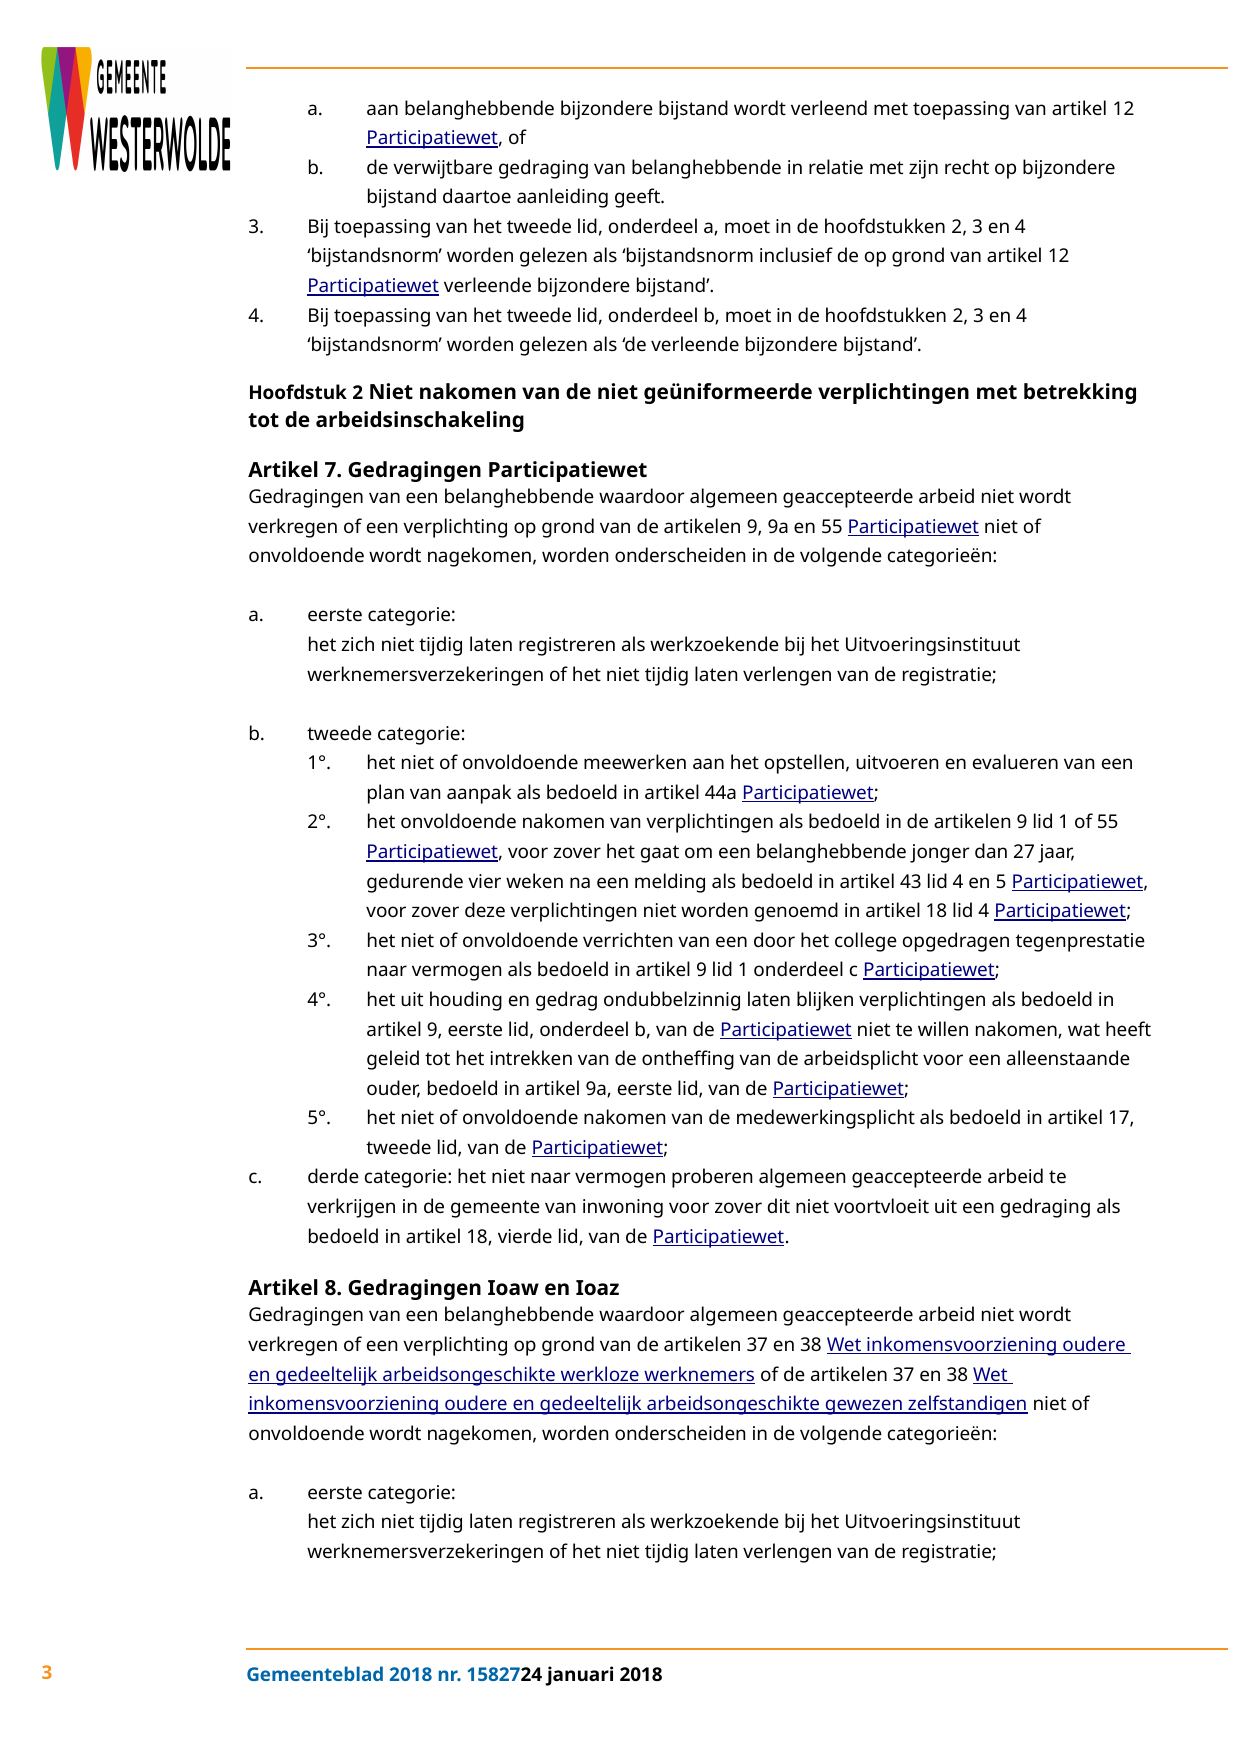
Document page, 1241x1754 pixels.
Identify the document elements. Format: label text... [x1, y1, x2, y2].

text Artikel 7. Gedragingen Participatiewet [248, 455, 1152, 483]
list het uit houding en gedrag ondubbelzinnig laten blijken verplichtingen als bedoeld in artikel 9, eerste lid, onderdeel b, van de Participatiewet niet te willen nakomen, wat heeft geleid tot het intrekken van de ontheffing van de arbeidsplicht voor een alleenstaande ouder, bedoeld in artikel 9a, eerste lid, van de Participatiewet; [307, 986, 1152, 1101]
list de verwijtbare gedraging van belanghebbende in relatie met zijn recht op bijzondere bijstand daartoe aanleiding geeft. [307, 154, 1152, 209]
list het niet of onvoldoende verrichten van een door het college opgedragen tegenprestatie naar vermogen als bedoeld in artikel 9 lid 1 onderdeel c Participatiewet; [307, 927, 1152, 982]
text Gedragingen van een belanghebbende waardoor algemeen geaccepteerde arbeid niet wordt verkregen of een verplichting op grond van de artikelen 37 en 38 Wet inkomensvoorziening oudere en gedeeltelijk arbeidsongeschikte werkloze werknemers of de artikelen 37 en 38 Wet inkomensvoorziening oudere en gedeeltelijk arbeidsongeschikte gewezen zelfstandigen niet of onvoldoende wordt nagekomen, worden onderscheiden in de volgende categorieën: [248, 1302, 1152, 1446]
list het zich niet tijdig laten registreren als werkzoekende bij het Uitvoeringsinstituut werknemersverzekeringen of het niet tijdig laten verlengen van de registratie; [248, 631, 1152, 686]
list eerste categorie: [248, 1479, 1152, 1505]
list het zich niet tijdig laten registreren als werkzoekende bij het Uitvoeringsinstituut werknemersverzekeringen of het niet tijdig laten verlengen van de registratie; [248, 1509, 1152, 1564]
list het onvoldoende nakomen van verplichtingen als bedoeld in de artikelen 9 lid 1 of 55 Participatiewet, voor zover het gaat om een belanghebbende jonger dan 27 jaar, gedurende vier weken na een melding als bedoeld in artikel 43 lid 4 en 5 Participatiewet, voor zover deze verplichtingen niet worden genoemd in artikel 18 lid 4 Participatiewet; [307, 809, 1152, 923]
text Hoofdstuk 2 Niet nakomen van de niet geüniformeerde verplichtingen met betrekking tot de arbeidsinschakeling [248, 377, 1152, 434]
list Bij toepassing van het tweede lid, onderdeel b, moet in de hoofdstukken 2, 3 en 4 ‘bijstandsnorm’ worden gelezen als ‘de verleende bijzondere bijstand’. [248, 302, 1152, 357]
list tweede categorie: [248, 720, 1152, 746]
text Artikel 8. Gedragingen Ioaw en Ioaz [248, 1273, 1152, 1302]
list eerste categorie: [248, 602, 1152, 627]
list derde categorie: het niet naar vermogen proberen algemeen geaccepteerde arbeid te verkrijgen in de gemeente van inwoning voor zover dit niet voortvloeit uit een gedraging als bedoeld in artikel 18, vierde lid, van de Participatiewet. [248, 1164, 1152, 1248]
list Bij toepassing van het tweede lid, onderdeel a, moet in de hoofdstukken 2, 3 en 4 ‘bijstandsnorm’ worden gelezen als ‘bijstandsnorm inclusief de op grond van artikel 12 Participatiewet verleende bijzondere bijstand’. [248, 213, 1152, 298]
text Gedragingen van een belanghebbende waardoor algemeen geaccepteerde arbeid niet wordt verkregen of een verplichting op grond van de artikelen 9, 9a en 55 Participatiewet niet of onvoldoende wordt nagekomen, worden onderscheiden in de volgende categorieën: [248, 483, 1152, 568]
list het niet of onvoldoende nakomen van de medewerkingsplicht als bedoeld in artikel 17, tweede lid, van de Participatiewet; [307, 1104, 1152, 1160]
list aan belanghebbende bijzondere bijstand wordt verleend met toepassing van artikel 12 Participatiewet, of [307, 95, 1152, 150]
list het niet of onvoldoende meewerken aan het opstellen, uitvoeren en evalueren van een plan van aanpak als bedoeld in artikel 44a Participatiewet; [307, 749, 1152, 805]
picture [41, 47, 231, 172]
